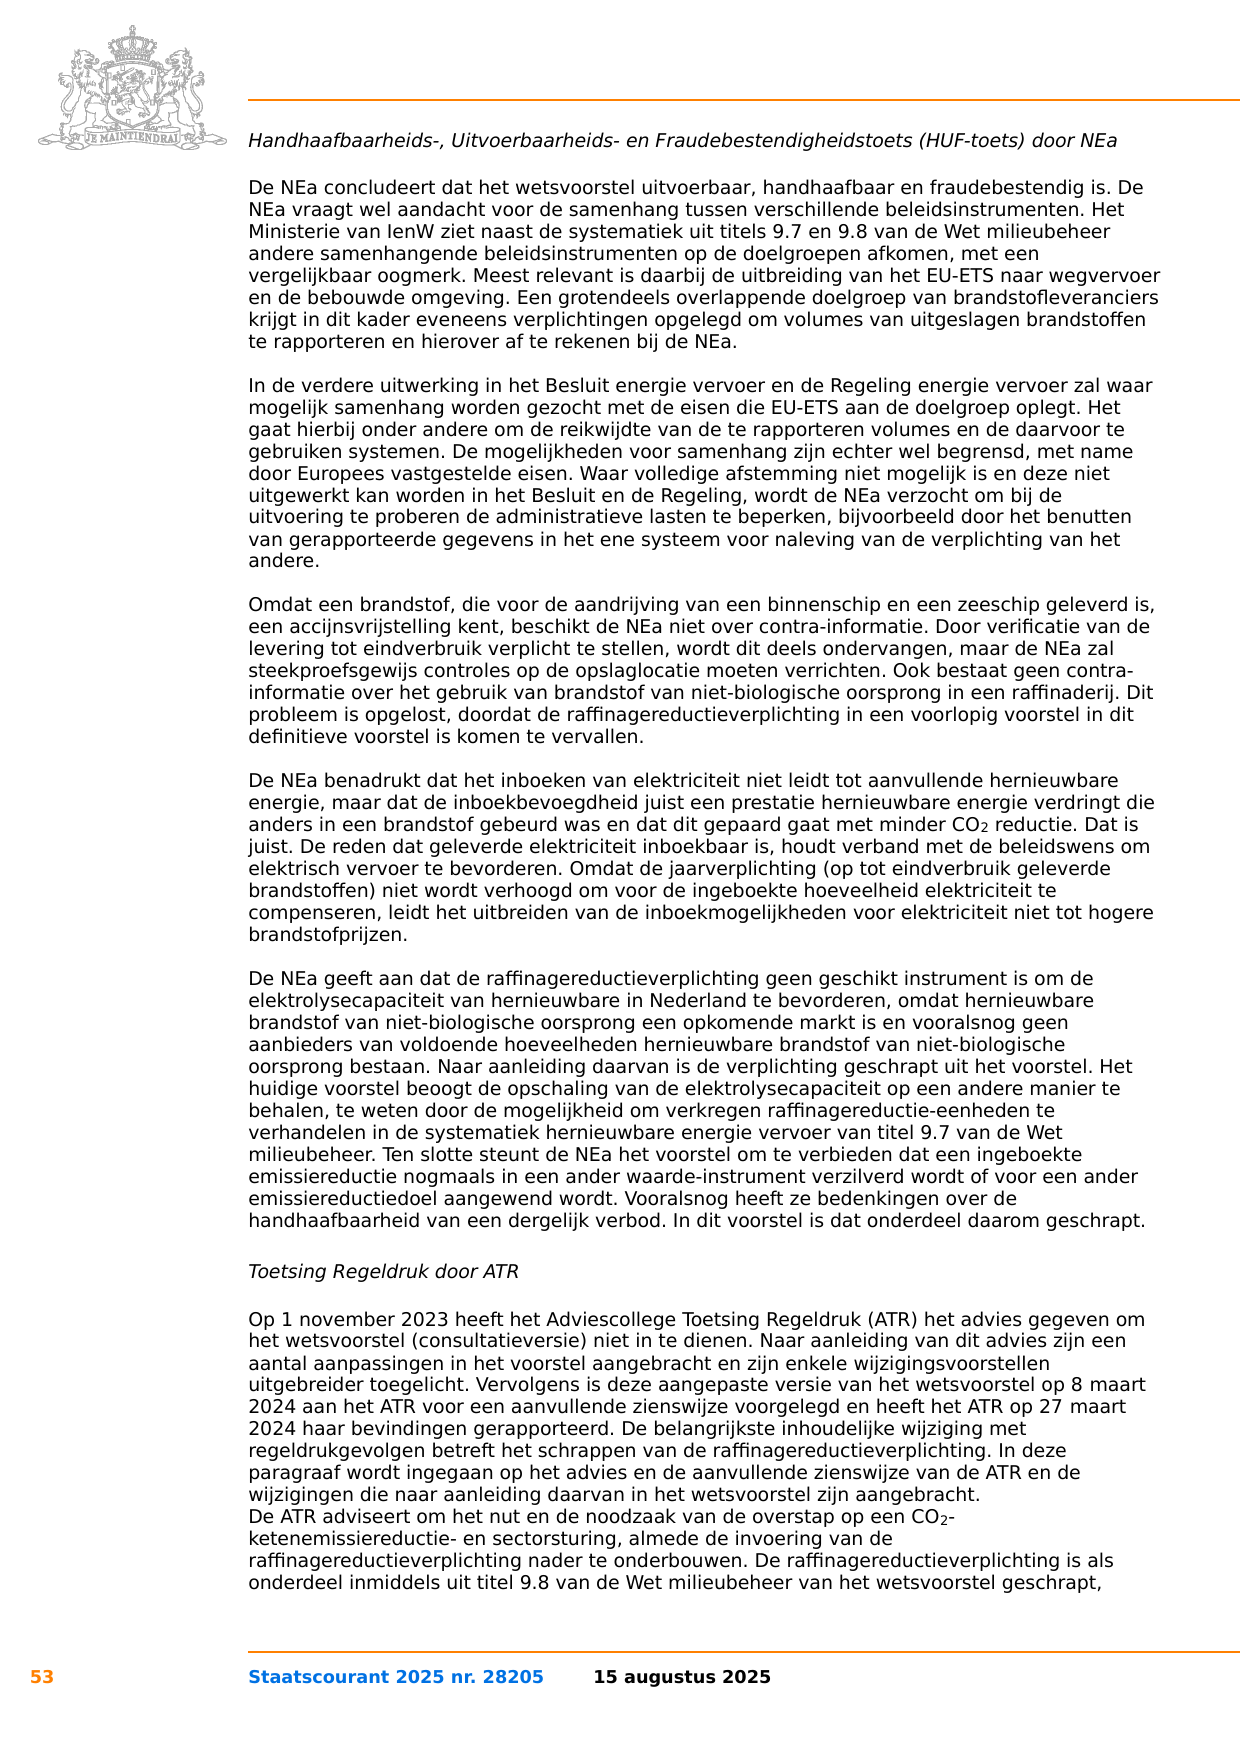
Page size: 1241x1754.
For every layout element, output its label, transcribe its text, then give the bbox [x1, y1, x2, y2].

text In de verdere uitwerking in het Besluit energie vervoer en de Regeling energie vervoer zal waar mogelijk samenhang worden gezocht met de eisen die EU-ETS aan de doelgroep oplegt. Het gaat hierbij onder andere om de reikwijdte van de te rapporteren volumes en de daarvoor te gebruiken systemen. De mogelijkheden voor samenhang zijn echter wel begrensd, met name door Europees vastgestelde eisen. Waar volledige afstemming niet mogelijk is en deze niet uitgewerkt kan worden in het Besluit en de Regeling, wordt de NEa verzocht om bij de uitvoering te proberen de administratieve lasten te beperken, bijvoorbeeld door het benutten van gerapporteerde gegevens in het ene systeem voor naleving van de verplichting van het andere. [248, 374, 1163, 572]
subtitle Toetsing Regeldruk door ATR [248, 1261, 1163, 1283]
text De NEa concludeert dat het wetsvoorstel uitvoerbaar, handhaafbaar en fraudebestendig is. De NEa vraagt wel aandacht voor de samenhang tussen verschillende beleidsinstrumenten. Het Ministerie van IenW ziet naast de systematiek uit titels 9.7 en 9.8 van de Wet milieubeheer andere samenhangende beleidsinstrumenten op de doelgroepen afkomen, met een vergelijkbaar oogmerk. Meest relevant is daarbij de uitbreiding van het EU-ETS naar wegvervoer en de bebouwde omgeving. Een grotendeels overlappende doelgroep van brandstofleveranciers krijgt in dit kader eveneens verplichtingen opgelegd om volumes van uitgeslagen brandstoffen te rapporteren en hierover af te rekenen bij de NEa. [248, 177, 1163, 353]
text De NEa benadrukt dat het inboeken van elektriciteit niet leidt tot aanvullende hernieuwbare energie, maar dat de inboekbevoegdheid juist een prestatie hernieuwbare energie verdringt die anders in een brandstof gebeurd was en dat dit gepaard gaat met minder CO2 reductie. Dat is juist. De reden dat geleverde elektriciteit inboekbaar is, houdt verband met de beleidswens om elektrisch vervoer te bevorderen. Omdat de jaarverplichting (op tot eindverbruik geleverde brandstoffen) niet wordt verhoogd om voor de ingeboekte hoeveelheid elektriciteit te compenseren, leidt het uitbreiden van de inboekmogelijkheden voor elektriciteit niet tot hogere brandstofprijzen. [248, 770, 1163, 946]
text Op 1 november 2023 heeft het Adviescollege Toetsing Regeldruk (ATR) het advies gegeven om het wetsvoorstel (consultatieversie) niet in te dienen. Naar aanleiding van dit advies zijn een aantal aanpassingen in het voorstel aangebracht en zijn enkele wijzigingsvoorstellen uitgebreider toegelicht. Vervolgens is deze aangepaste versie van het wetsvoorstel op 8 maart 2024 aan het ATR voor een aanvullende zienswijze voorgelegd en heeft het ATR op 27 maart 2024 haar bevindingen gerapporteerd. De belangrijkste inhoudelijke wijziging met regeldrukgevolgen betreft het schrappen van de raffinagereductieverplichting. In deze paragraaf wordt ingegaan op het advies en de aanvullende zienswijze van de ATR en de wijzigingen die naar aanleiding daarvan in het wetsvoorstel zijn aangebracht. [248, 1308, 1163, 1506]
subtitle Handhaafbaarheids-, Uitvoerbaarheids- en Fraudebestendigheidstoets (HUF-toets) door NEa [248, 130, 1163, 152]
text Omdat een brandstof, die voor de aandrijving van een binnenschip en een zeeschip geleverd is, een accijnsvrijstelling kent, beschikt de NEa niet over contra-informatie. Door verificatie van de levering tot eindverbruik verplicht te stellen, wordt dit deels ondervangen, maar de NEa zal steekproefsgewijs controles op de opslaglocatie moeten verrichten. Ook bestaat geen contra-informatie over het gebruik van brandstof van niet-biologische oorsprong in een raffinaderij. Dit probleem is opgelost, doordat de raffinagereductieverplichting in een voorlopig voorstel in dit definitieve voorstel is komen te vervallen. [248, 594, 1163, 748]
text De ATR adviseert om het nut en de noodzaak van de overstap op een CO2-ketenemissiereductie- en sectorsturing, almede de invoering van de raffinagereductieverplichting nader te onderbouwen. De raffinagereductieverplichting is als onderdeel inmiddels uit titel 9.8 van de Wet milieubeheer van het wetsvoorstel geschrapt, [248, 1506, 1163, 1594]
picture [38, 25, 227, 150]
text De NEa geeft aan dat de raffinagereductieverplichting geen geschikt instrument is om de elektrolysecapaciteit van hernieuwbare in Nederland te bevorderen, omdat hernieuwbare brandstof van niet-biologische oorsprong een opkomende markt is en vooralsnog geen aanbieders van voldoende hoeveelheden hernieuwbare brandstof van niet-biologische oorsprong bestaan. Naar aanleiding daarvan is de verplichting geschrapt uit het voorstel. Het huidige voorstel beoogt de opschaling van de elektrolysecapaciteit op een andere manier te behalen, te weten door de mogelijkheid om verkregen raffinagereductie-eenheden te verhandelen in de systematiek hernieuwbare energie vervoer van titel 9.7 van de Wet milieubeheer. Ten slotte steunt de NEa het voorstel om te verbieden dat een ingeboekte emissiereductie nogmaals in een ander waarde-instrument verzilverd wordt of voor een ander emissiereductiedoel aangewend wordt. Vooralsnog heeft ze bedenkingen over de handhaafbaarheid van een dergelijk verbod. In dit voorstel is dat onderdeel daarom geschrapt. [248, 968, 1163, 1231]
